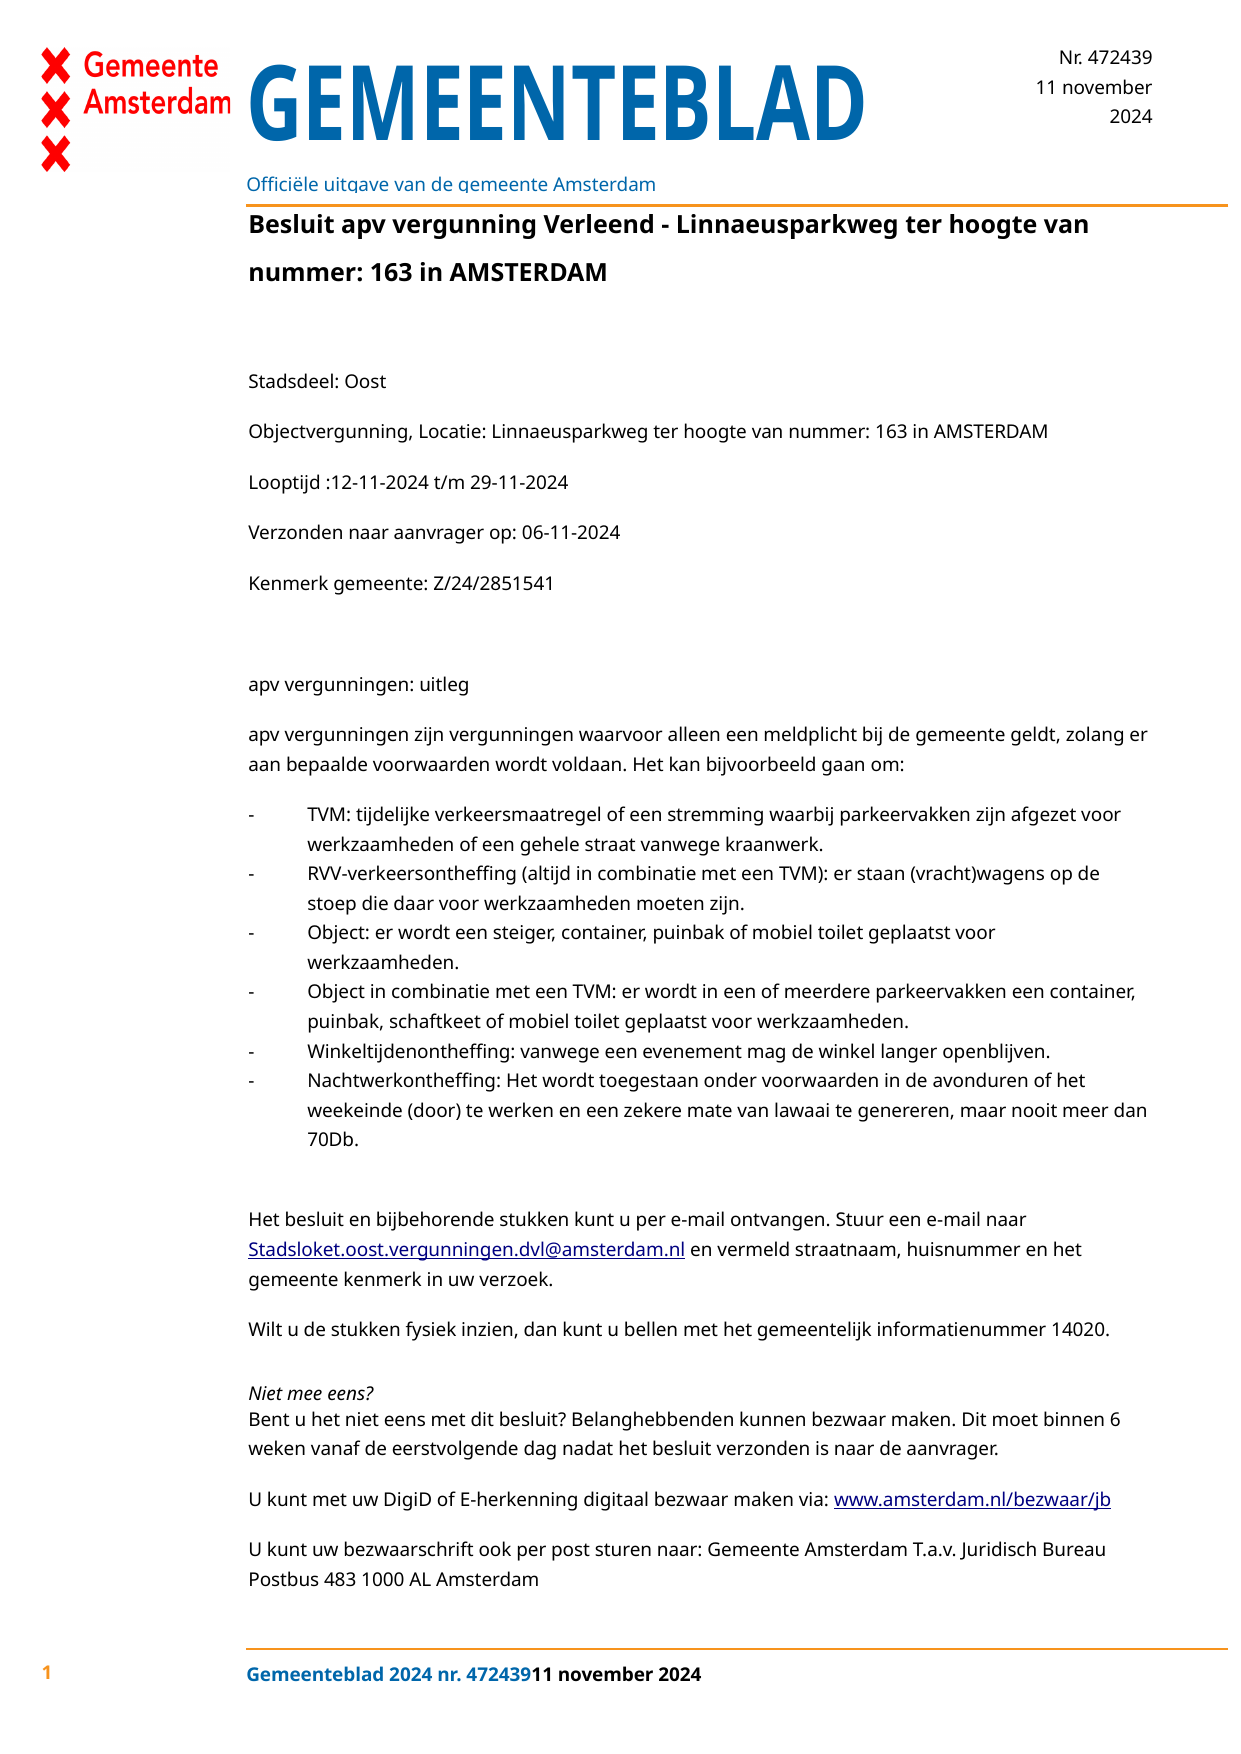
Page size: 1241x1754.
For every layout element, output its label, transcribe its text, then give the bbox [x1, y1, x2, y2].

text Verzonden naar aanvrager op: 06-11-2024 [248, 519, 1152, 545]
text Het besluit en bijbehorende stukken kunt u per e-mail ontvangen. Stuur een e-mail naar Stadsloket.oost.vergunningen.dvl@amsterdam.nl en vermeld straatnaam, huisnummer en het gemeente kenmerk in uw verzoek. [248, 1207, 1152, 1292]
list TVM: tijdelijke verkeersmaatregel of een stremming waarbij parkeervakken zijn afgezet voor werkzaamheden of een gehele straat vanwege kraanwerk. [248, 801, 1152, 857]
text Stadsdeel: Oost [248, 368, 1152, 394]
list Object in combinatie met een TVM: er wordt in een of meerdere parkeervakken een container, puinbak, schaftkeet of mobiel toilet geplaatst voor werkzaamheden. [248, 979, 1152, 1034]
text U kunt uw bezwaarschrift ook per post sturen naar: Gemeente Amsterdam T.a.v. Juridisch Bureau Postbus 483 1000 AL Amsterdam [248, 1536, 1152, 1592]
list Winkeltijdenontheffing: vanwege een evenement mag de winkel langer openblijven. [248, 1038, 1152, 1064]
list RVV-verkeersontheffing (altijd in combinatie met een TVM): er staan (vracht)wagens op de stoep die daar voor werkzaamheden moeten zijn. [248, 860, 1152, 916]
text apv vergunningen zijn vergunningen waarvoor alleen een meldplicht bij de gemeente geldt, zolang er aan bepaalde voorwaarden wordt voldaan. Het kan bijvoorbeeld gaan om: [248, 721, 1152, 777]
text U kunt met uw DigiD of E-herkenning digitaal bezwaar maken via: www.amsterdam.nl/bezwaar/jb [248, 1486, 1152, 1512]
list Nachtwerkontheffing: Het wordt toegestaan onder voorwaarden in de avonduren of het weekeinde (door) te werken en een zekere mate van lawaai te genereren, maar nooit meer dan 70Db. [248, 1067, 1152, 1152]
text Kenmerk gemeente: Z/24/2851541 [248, 570, 1152, 596]
list Object: er wordt een steiger, container, puinbak of mobiel toilet geplaatst voor werkzaamheden. [248, 919, 1152, 975]
text Niet mee eens? [248, 1380, 1152, 1406]
text Objectvergunning, Locatie: Linnaeusparkweg ter hoogte van nummer: 163 in AMSTERDAM [248, 419, 1152, 444]
text Wilt u de stukken fysiek inzien, dan kunt u bellen met het gemeentelijk informatienummer 14020. [248, 1316, 1152, 1342]
text Besluit apv vergunning Verleend - Linnaeusparkweg ter hoogte van nummer: 163 in AMSTERDAM [248, 207, 1152, 288]
text Bent u het niet eens met dit besluit? Belanghebbenden kunnen bezwaar maken. Dit moet binnen 6 weken vanaf de eerstvolgende dag nadat het besluit verzonden is naar de aanvrager. [248, 1406, 1152, 1461]
text apv vergunningen: uitleg [248, 671, 1152, 697]
text Looptijd :12-11-2024 t/m 29-11-2024 [248, 469, 1152, 495]
picture [41, 47, 231, 172]
